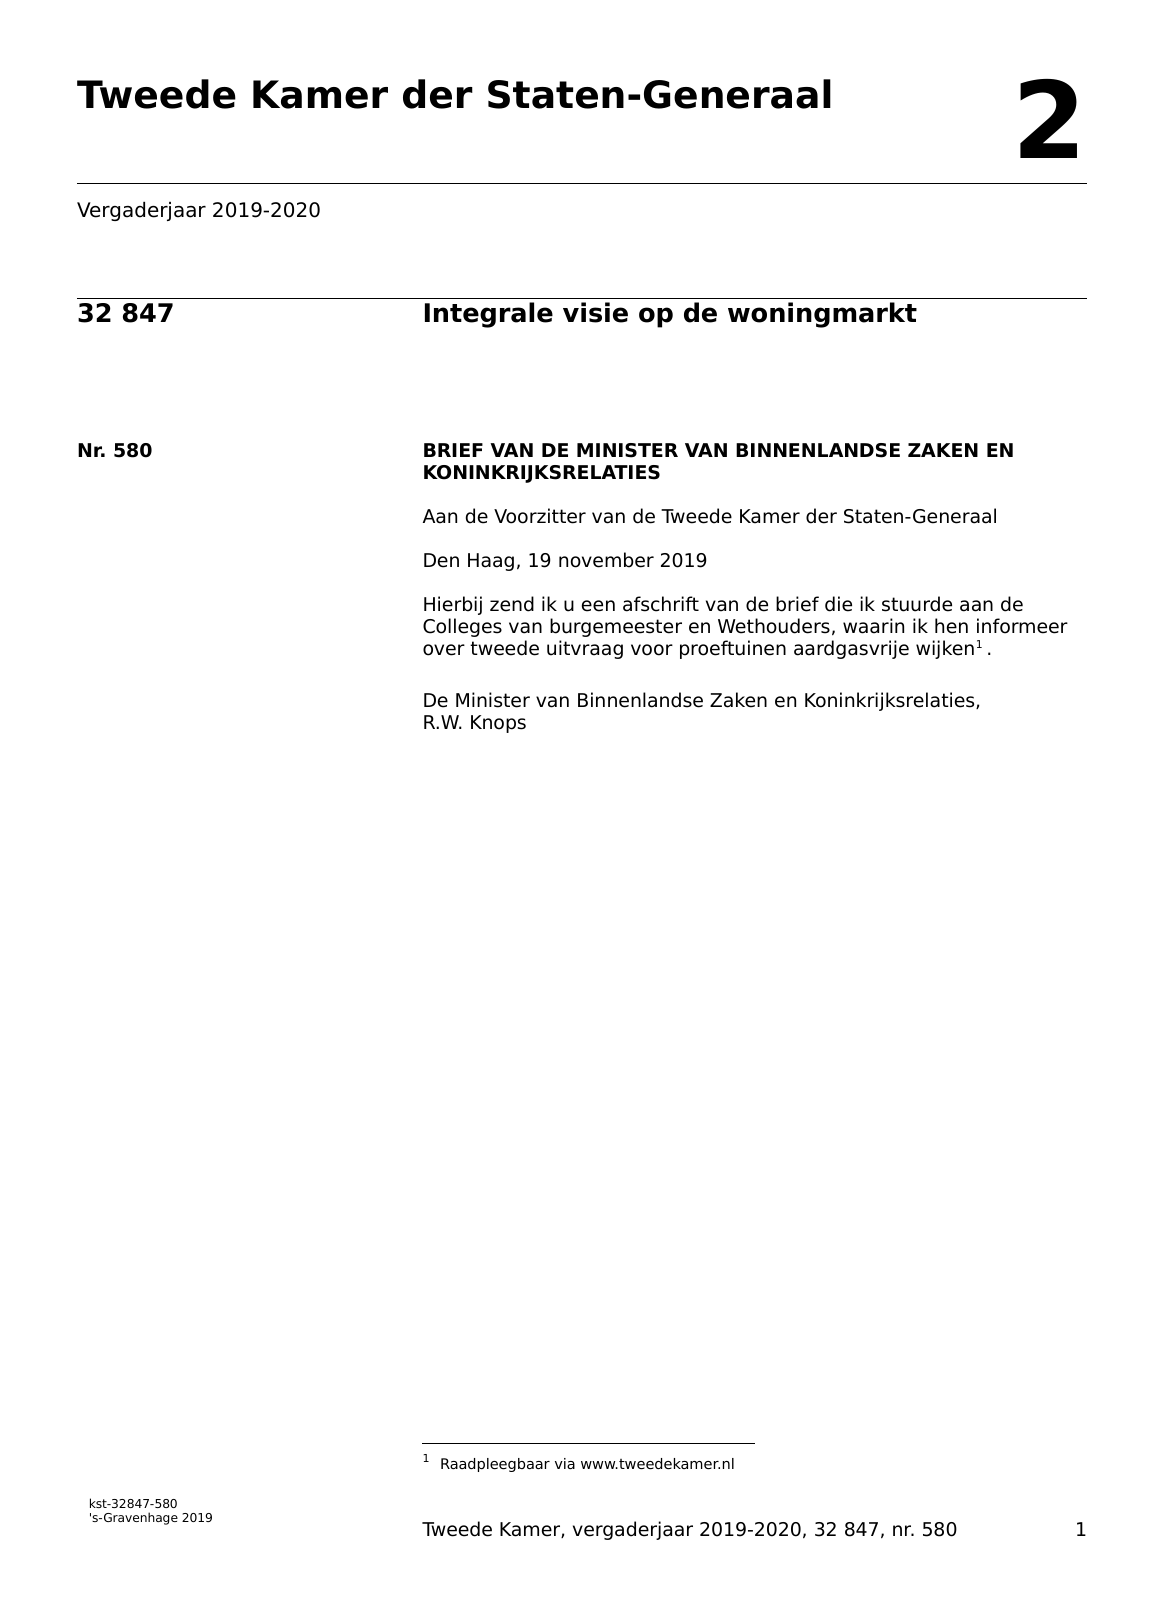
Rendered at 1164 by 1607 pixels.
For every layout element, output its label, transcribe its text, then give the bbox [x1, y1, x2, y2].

text kst-32847-580 [88, 1497, 323, 1511]
text Aan de Voorzitter van de Tweede Kamer der Staten-Generaal [422, 506, 1087, 528]
text De Minister van Binnenlandse Zaken en Koninkrijksrelaties, R.W. Knops [422, 690, 1087, 734]
text Hierbij zend ik u een afschrift van de brief die ik stuurde aan de Colleges van burgemeester en Wethouders, waarin ik hen informeer over tweede uitvraag voor proeftuinen aardgasvrije wijken. [422, 594, 1087, 660]
text Den Haag, 19 november 2019 [422, 550, 1087, 572]
text 's-Gravenhage 2019 [88, 1511, 323, 1525]
table_cell Vergaderjaar 2019-2020 [77, 184, 1087, 298]
table_header 2 [886, 59, 1087, 183]
table_header Tweede Kamer der Staten-Generaal [77, 59, 886, 183]
subtitle Nr. 580 BRIEF VAN DE MINISTER VAN BINNENLANDSE ZAKEN EN KONINKRIJKSRELATIES [77, 440, 1087, 484]
subtitle 32 847 Integrale visie op de woningmarkt [77, 299, 1087, 329]
text Raadpleegbaar via www.tweedekamer.nl [422, 1452, 1087, 1474]
